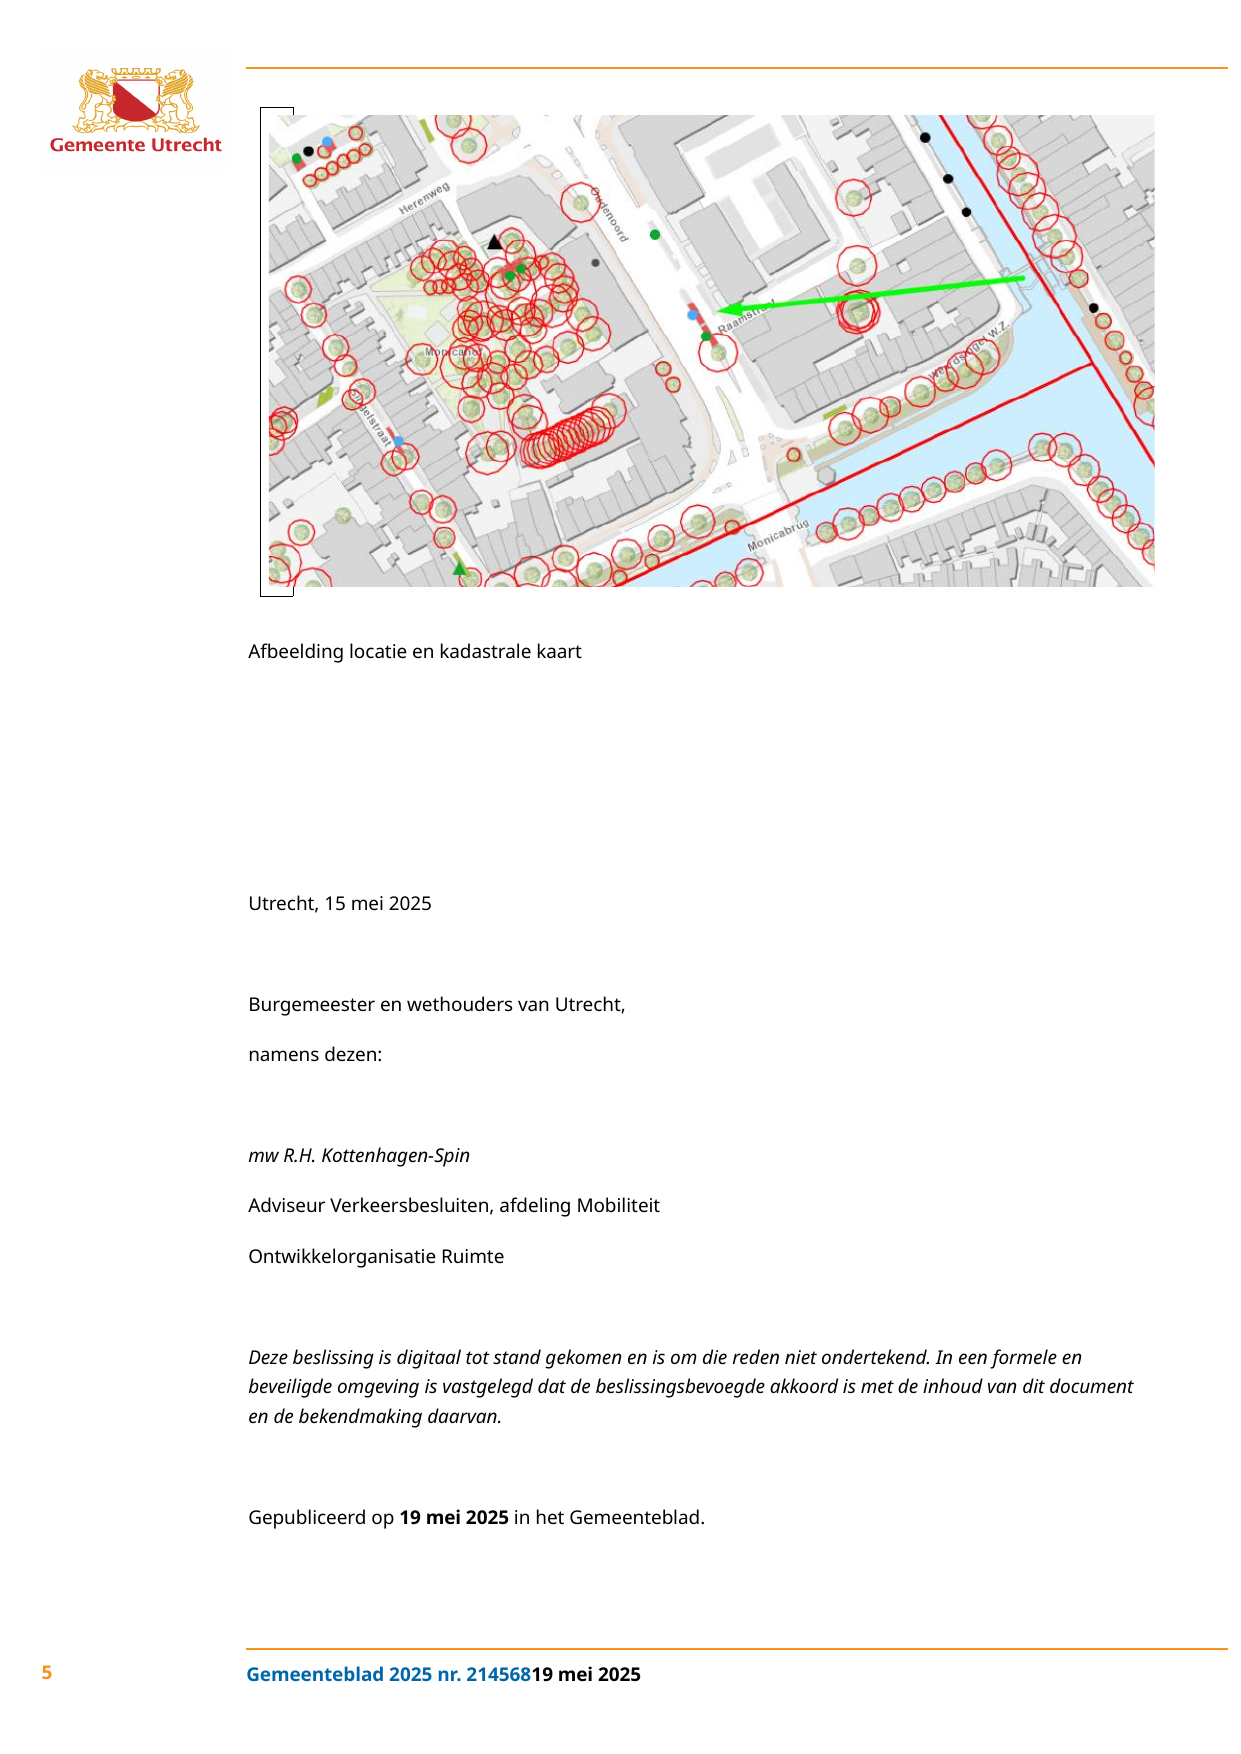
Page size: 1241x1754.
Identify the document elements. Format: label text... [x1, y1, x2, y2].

text Burgemeester en wethouders van Utrecht, [248, 991, 1152, 1017]
text namens dezen: [248, 1041, 1152, 1067]
picture [268, 115, 1155, 587]
text Gepubliceerd op 19 mei 2025 in het Gemeenteblad. [248, 1504, 1152, 1529]
text Deze beslissing is digitaal tot stand gekomen en is om die reden niet ondertekend. In een formele en beveiligde omgeving is vastgelegd dat de beslissingsbevoegde akkoord is met de inhoud van dit document en de bekendmaking daarvan. [248, 1344, 1152, 1429]
text Afbeelding locatie en kadastrale kaart [248, 638, 1152, 664]
text Utrecht, 15 mei 2025 [248, 890, 1152, 916]
picture [41, 47, 231, 172]
text Ontwikkelorganisatie Ruimte [248, 1243, 1152, 1269]
text Adviseur Verkeersbesluiten, afdeling Mobiliteit [248, 1193, 1152, 1218]
text mw R.H. Kottenhagen-Spin [248, 1142, 1152, 1168]
